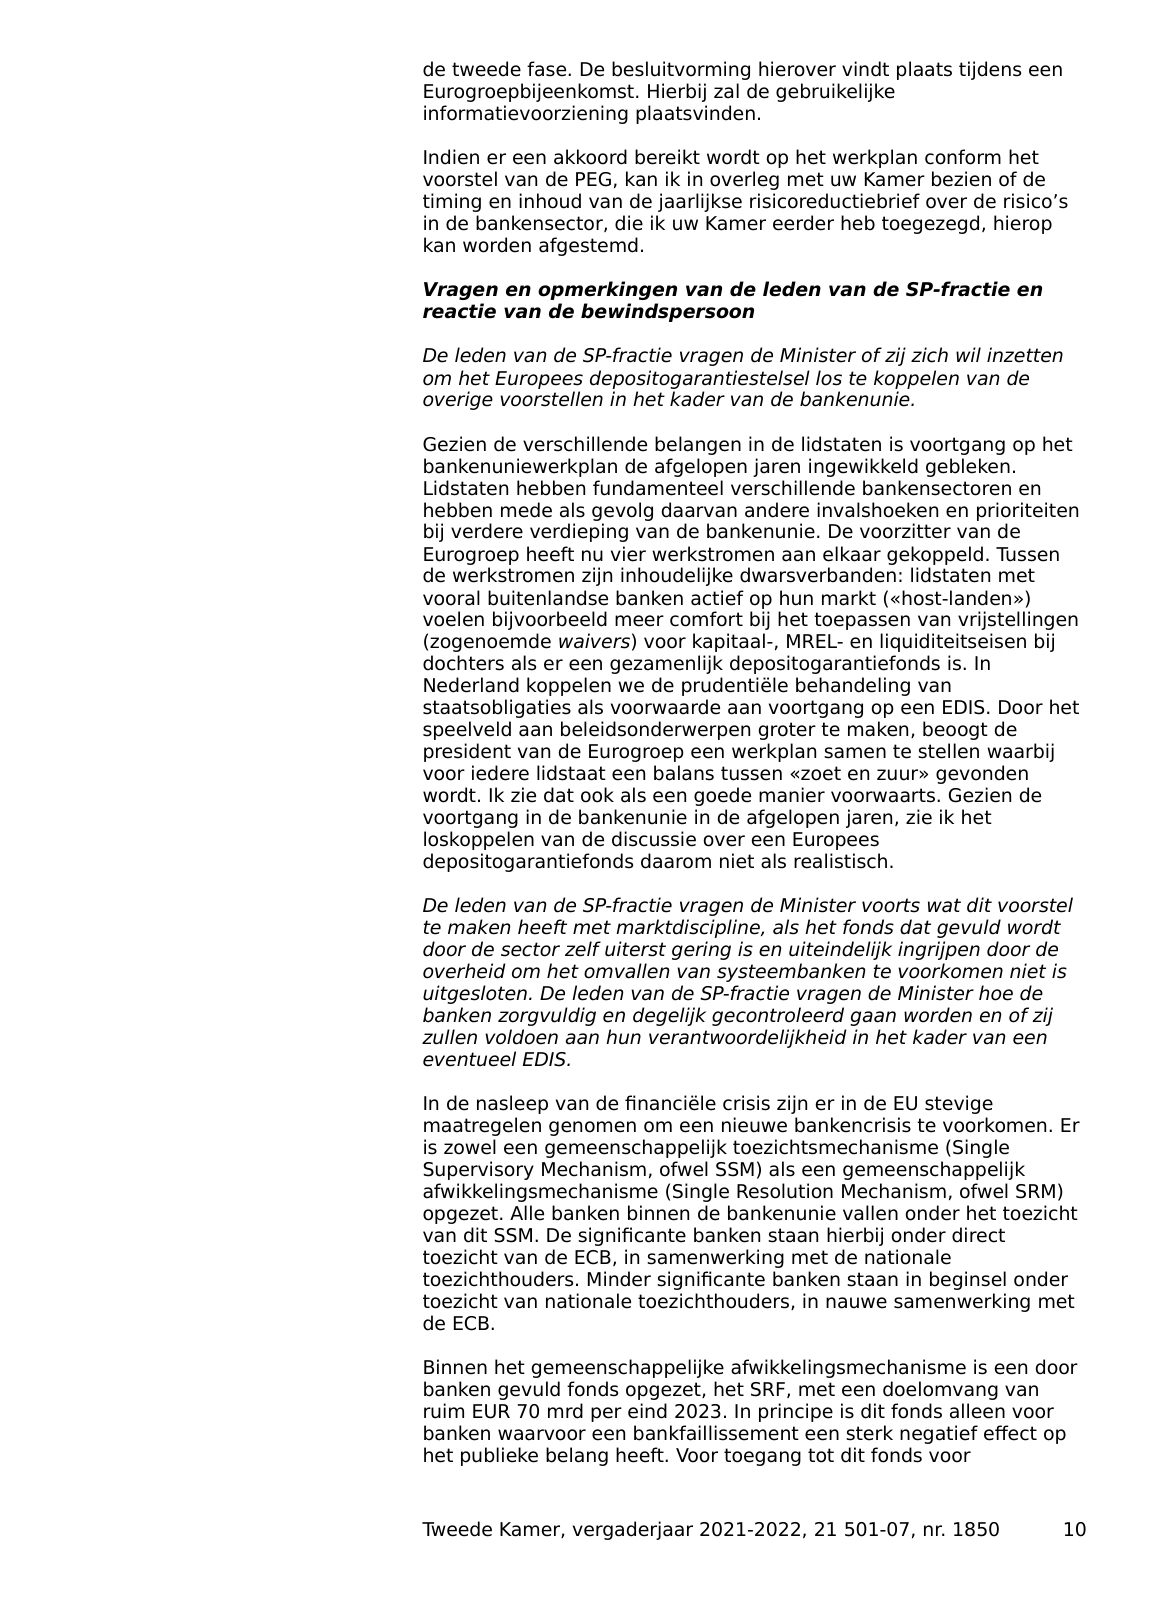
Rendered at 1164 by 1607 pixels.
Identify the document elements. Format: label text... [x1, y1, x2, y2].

text Binnen het gemeenschappelijke afwikkelingsmechanisme is een door banken gevuld fonds opgezet, het SRF, met een doelomvang van ruim EUR 70 mrd per eind 2023. In principe is dit fonds alleen voor banken waarvoor een bankfaillissement een sterk negatief effect op het publieke belang heeft. Voor toegang tot dit fonds voor [422, 1357, 1087, 1467]
text De leden van de SP-fractie vragen de Minister of zij zich wil inzetten om het Europees depositogarantiestelsel los te koppelen van de overige voorstellen in het kader van de bankenunie. [422, 345, 1087, 411]
text In de nasleep van de financiële crisis zijn er in de EU stevige maatregelen genomen om een nieuwe bankencrisis te voorkomen. Er is zowel een gemeenschappelijk toezichtsmechanisme (Single Supervisory Mechanism, ofwel SSM) als een gemeenschappelijk afwikkelingsmechanisme (Single Resolution Mechanism, ofwel SRM) opgezet. Alle banken binnen de bankenunie vallen onder het toezicht van dit SSM. De significante banken staan hierbij onder direct toezicht van de ECB, in samenwerking met de nationale toezichthouders. Minder significante banken staan in beginsel onder toezicht van nationale toezichthouders, in nauwe samenwerking met de ECB. [422, 1093, 1087, 1335]
text Gezien de verschillende belangen in de lidstaten is voortgang op het bankenuniewerkplan de afgelopen jaren ingewikkeld gebleken. Lidstaten hebben fundamenteel verschillende bankensectoren en hebben mede als gevolg daarvan andere invalshoeken en prioriteiten bij verdere verdieping van de bankenunie. De voorzitter van de Eurogroep heeft nu vier werkstromen aan elkaar gekoppeld. Tussen de werkstromen zijn inhoudelijke dwarsverbanden: lidstaten met vooral buitenlandse banken actief op hun markt («host-landen») voelen bijvoorbeeld meer comfort bij het toepassen van vrijstellingen (zogenoemde waivers) voor kapitaal-, MREL- en liquiditeitseisen bij dochters als er een gezamenlijk depositogarantiefonds is. In Nederland koppelen we de prudentiële behandeling van staatsobligaties als voorwaarde aan voortgang op een EDIS. Door het speelveld aan beleidsonderwerpen groter te maken, beoogt de president van de Eurogroep een werkplan samen te stellen waarbij voor iedere lidstaat een balans tussen «zoet en zuur» gevonden wordt. Ik zie dat ook als een goede manier voorwaarts. Gezien de voortgang in de bankenunie in de afgelopen jaren, zie ik het loskoppelen van de discussie over een Europees depositogarantiefonds daarom niet als realistisch. [422, 433, 1087, 873]
text Indien er een akkoord bereikt wordt op het werkplan conform het voorstel van de PEG, kan ik in overleg met uw Kamer bezien of de timing en inhoud van de jaarlijkse risicoreductiebrief over de risico’s in de bankensector, die ik uw Kamer eerder heb toegezegd, hierop kan worden afgestemd. [422, 147, 1087, 257]
subtitle Vragen en opmerkingen van de leden van de SP-fractie en reactie van de bewindspersoon [422, 279, 1087, 323]
text De leden van de SP-fractie vragen de Minister voorts wat dit voorstel te maken heeft met marktdiscipline, als het fonds dat gevuld wordt door de sector zelf uiterst gering is en uiteindelijk ingrijpen door de overheid om het omvallen van systeembanken te voorkomen niet is uitgesloten. De leden van de SP-fractie vragen de Minister hoe de banken zorgvuldig en degelijk gecontroleerd gaan worden en of zij zullen voldoen aan hun verantwoordelijkheid in het kader van een eventueel EDIS. [422, 895, 1087, 1071]
text de tweede fase. De besluitvorming hierover vindt plaats tijdens een Eurogroepbijeenkomst. Hierbij zal de gebruikelijke informatievoorziening plaatsvinden. [422, 59, 1087, 125]
